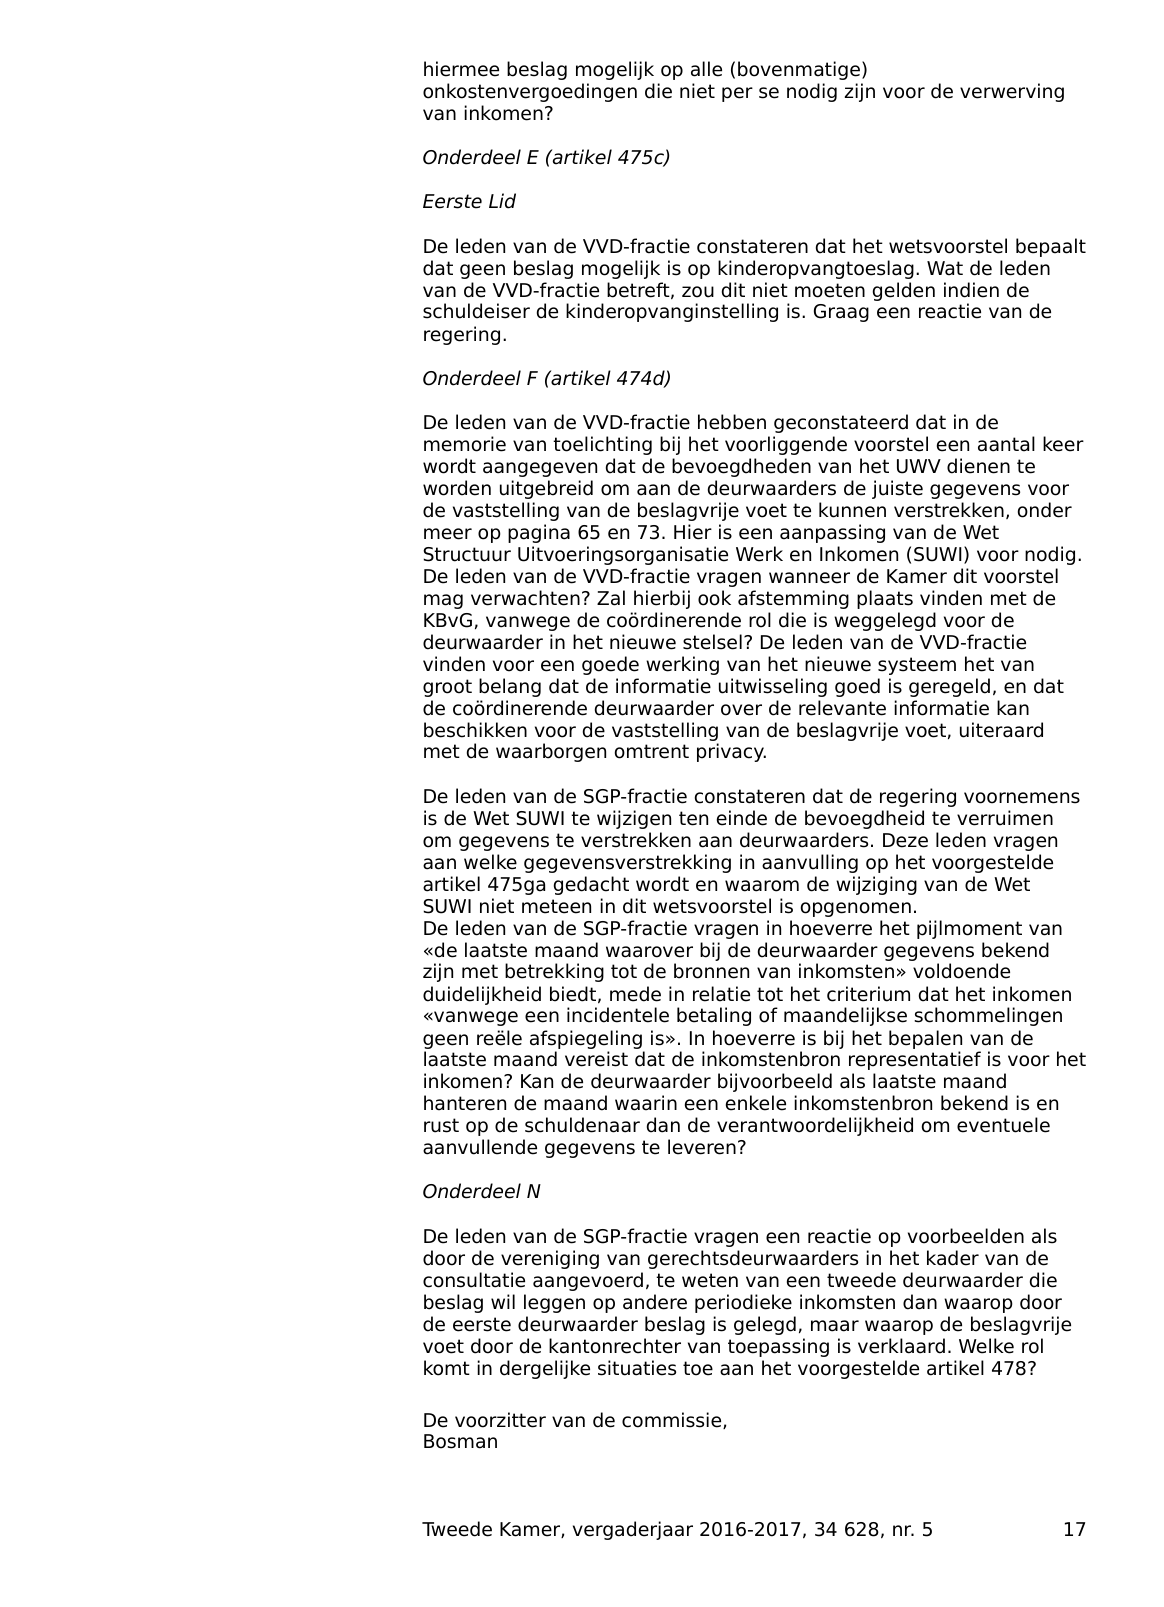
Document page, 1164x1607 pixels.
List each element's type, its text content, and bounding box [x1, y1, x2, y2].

text De leden van de SGP-fractie vragen een reactie op voorbeelden als door de vereniging van gerechtsdeurwaarders in het kader van de consultatie aangevoerd, te weten van een tweede deurwaarder die beslag wil leggen op andere periodieke inkomsten dan waarop door de eerste deurwaarder beslag is gelegd, maar waarop de beslagvrije voet door de kantonrechter van toepassing is verklaard. Welke rol komt in dergelijke situaties toe aan het voorgestelde artikel 478? [422, 1226, 1087, 1379]
subtitle Onderdeel F (artikel 474d) [422, 368, 1087, 389]
text De voorzitter van de commissie, Bosman [422, 1409, 1087, 1453]
text hiermee beslag mogelijk op alle (bovenmatige) onkostenvergoedingen die niet per se nodig zijn voor de verwerving van inkomen? [422, 59, 1087, 125]
subtitle Onderdeel E (artikel 475c) [422, 147, 1087, 169]
text De leden van de VVD-fractie hebben geconstateerd dat in de memorie van toelichting bij het voorliggende voorstel een aantal keer wordt aangegeven dat de bevoegdheden van het UWV dienen te worden uitgebreid om aan de deurwaarders de juiste gegevens voor de vaststelling van de beslagvrije voet te kunnen verstrekken, onder meer op pagina 65 en 73. Hier is een aanpassing van de Wet Structuur Uitvoeringsorganisatie Werk en Inkomen (SUWI) voor nodig. De leden van de VVD-fractie vragen wanneer de Kamer dit voorstel mag verwachten? Zal hierbij ook afstemming plaats vinden met de KBvG, vanwege de coördinerende rol die is weggelegd voor de deurwaarder in het nieuwe stelsel? De leden van de VVD-fractie vinden voor een goede werking van het nieuwe systeem het van groot belang dat de informatie uitwisseling goed is geregeld, en dat de coördinerende deurwaarder over de relevante informatie kan beschikken voor de vaststelling van de beslagvrije voet, uiteraard met de waarborgen omtrent privacy. [422, 412, 1087, 763]
text De leden van de VVD-fractie constateren dat het wetsvoorstel bepaalt dat geen beslag mogelijk is op kinderopvangtoeslag. Wat de leden van de VVD-fractie betreft, zou dit niet moeten gelden indien de schuldeiser de kinderopvanginstelling is. Graag een reactie van de regering. [422, 236, 1087, 345]
subtitle Onderdeel N [422, 1181, 1087, 1203]
text De leden van de SGP-fractie constateren dat de regering voornemens is de Wet SUWI te wijzigen ten einde de bevoegdheid te verruimen om gegevens te verstrekken aan deurwaarders. Deze leden vragen aan welke gegevensverstrekking in aanvulling op het voorgestelde artikel 475ga gedacht wordt en waarom de wijziging van de Wet SUWI niet meteen in dit wetsvoorstel is opgenomen. [422, 786, 1087, 917]
text De leden van de SGP-fractie vragen in hoeverre het pijlmoment van «de laatste maand waarover bij de deurwaarder gegevens bekend zijn met betrekking tot de bronnen van inkomsten» voldoende duidelijkheid biedt, mede in relatie tot het criterium dat het inkomen «vanwege een incidentele betaling of maandelijkse schommelingen geen reële afspiegeling is». In hoeverre is bij het bepalen van de laatste maand vereist dat de inkomstenbron representatief is voor het inkomen? Kan de deurwaarder bijvoorbeeld als laatste maand hanteren de maand waarin een enkele inkomstenbron bekend is en rust op de schuldenaar dan de verantwoordelijkheid om eventuele aanvullende gegevens te leveren? [422, 917, 1087, 1159]
subtitle Eerste Lid [422, 191, 1087, 213]
